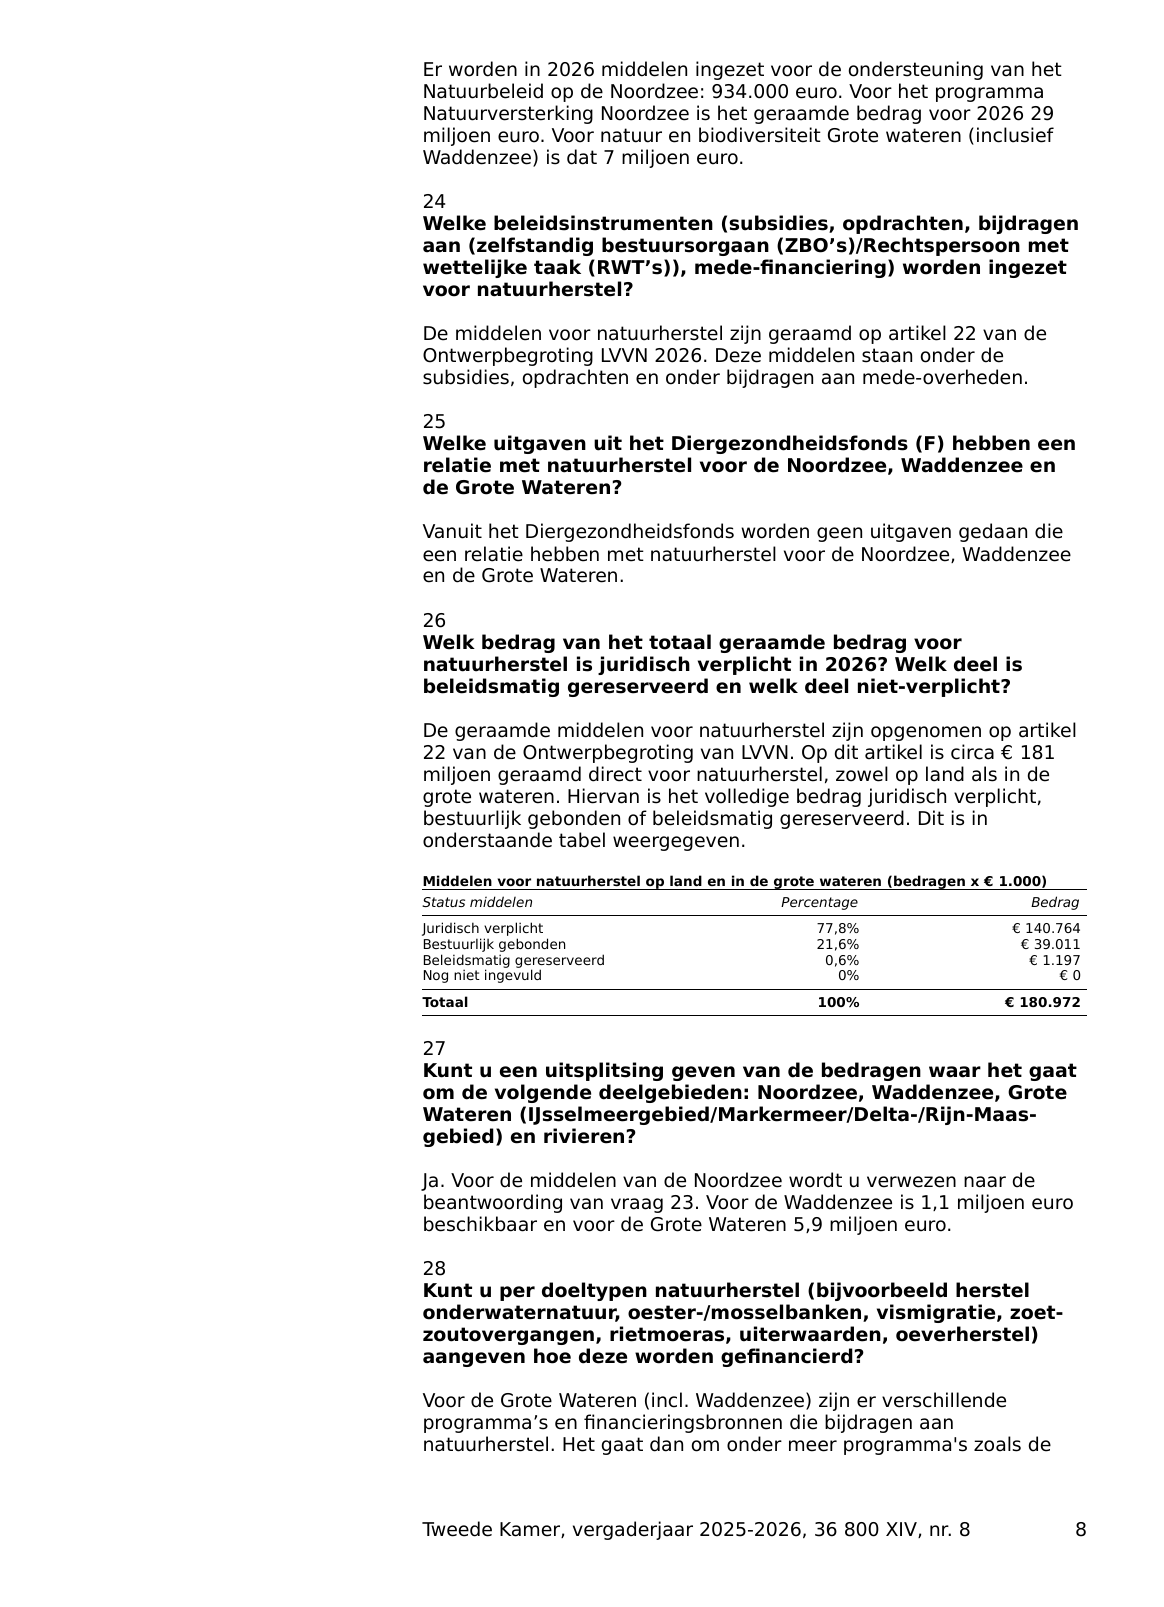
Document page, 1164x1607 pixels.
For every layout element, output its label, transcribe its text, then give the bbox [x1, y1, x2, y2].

text Welke beleidsinstrumenten (subsidies, opdrachten, bijdragen aan (zelfstandig bestuursorgaan (ZBO’s)/Rechtspersoon met wettelijke taak (RWT’s)), mede-financiering) worden ingezet voor natuurherstel? [422, 213, 1087, 301]
table_cell Bestuurlijk gebonden [422, 937, 644, 952]
table_cell 0% [644, 968, 865, 989]
table_cell Bedrag [865, 890, 1087, 915]
text Vanuit het Diergezondheidsfonds worden geen uitgaven gedaan die een relatie hebben met natuurherstel voor de Noordzee, Waddenzee en de Grote Wateren. [422, 521, 1087, 587]
text Er worden in 2026 middelen ingezet voor de ondersteuning van het Natuurbeleid op de Noordzee: 934.000 euro. Voor het programma Natuurversterking Noordzee is het geraamde bedrag voor 2026 29 miljoen euro. Voor natuur en biodiversiteit Grote wateren (inclusief Waddenzee) is dat 7 miljoen euro. [422, 59, 1087, 169]
text De geraamde middelen voor natuurherstel zijn opgenomen op artikel 22 van de Ontwerpbegroting van LVVN. Op dit artikel is circa € 181 miljoen geraamd direct voor natuurherstel, zowel op land als in de grote wateren. Hiervan is het volledige bedrag juridisch verplicht, bestuurlijk gebonden of beleidsmatig gereserveerd. Dit is in onderstaande tabel weergegeven. [422, 720, 1087, 852]
text Kunt u per doeltypen natuurherstel (bijvoorbeeld herstel onderwaternatuur, oester-/mosselbanken, vismigratie, zoet-zoutovergangen, rietmoeras, uiterwaarden, oeverherstel) aangeven hoe deze worden gefinancierd? [422, 1280, 1087, 1368]
table_header Middelen voor natuurherstel op land en in de grote wateren (bedragen x € 1.000) [422, 874, 1087, 889]
table_cell Totaal [422, 990, 644, 1015]
table_cell 100% [644, 990, 865, 1015]
table_cell € 0 [865, 968, 1087, 989]
text 26 [422, 609, 1087, 632]
text Kunt u een uitsplitsing geven van de bedragen waar het gaat om de volgende deelgebieden: Noordzee, Waddenzee, Grote Wateren (IJsselmeergebied/Markermeer/Delta-/Rijn-Maas-gebied) en rivieren? [422, 1060, 1087, 1148]
text 28 [422, 1258, 1087, 1280]
text 24 [422, 191, 1087, 213]
text Ja. Voor de middelen van de Noordzee wordt u verwezen naar de beantwoording van vraag 23. Voor de Waddenzee is 1,1 miljoen euro beschikbaar en voor de Grote Wateren 5,9 miljoen euro. [422, 1170, 1087, 1236]
table_cell € 140.764 [865, 916, 1087, 937]
table_cell € 180.972 [865, 990, 1087, 1015]
table_cell Beleidsmatig gereserveerd [422, 953, 644, 968]
table_cell 77,8% [644, 916, 865, 937]
text Welke uitgaven uit het Diergezondheidsfonds (F) hebben een relatie met natuurherstel voor de Noordzee, Waddenzee en de Grote Wateren? [422, 433, 1087, 499]
text De middelen voor natuurherstel zijn geraamd op artikel 22 van de Ontwerpbegroting LVVN 2026. Deze middelen staan onder de subsidies, opdrachten en onder bijdragen aan mede-overheden. [422, 323, 1087, 389]
table_cell € 1.197 [865, 953, 1087, 968]
text Voor de Grote Wateren (incl. Waddenzee) zijn er verschillende programma’s en financieringsbronnen die bijdragen aan natuurherstel. Het gaat dan om onder meer programma's zoals de [422, 1390, 1087, 1456]
table_cell Nog niet ingevuld [422, 968, 644, 989]
text 25 [422, 411, 1087, 433]
table_cell € 39.011 [865, 937, 1087, 952]
text Welk bedrag van het totaal geraamde bedrag voor natuurherstel is juridisch verplicht in 2026? Welk deel is beleidsmatig gereserveerd en welk deel niet-verplicht? [422, 632, 1087, 697]
table_cell Status middelen [422, 890, 644, 915]
table_cell 0,6% [644, 953, 865, 968]
table_cell Juridisch verplicht [422, 916, 644, 937]
text 27 [422, 1038, 1087, 1060]
table_cell 21,6% [644, 937, 865, 952]
table_cell Percentage [644, 890, 865, 915]
